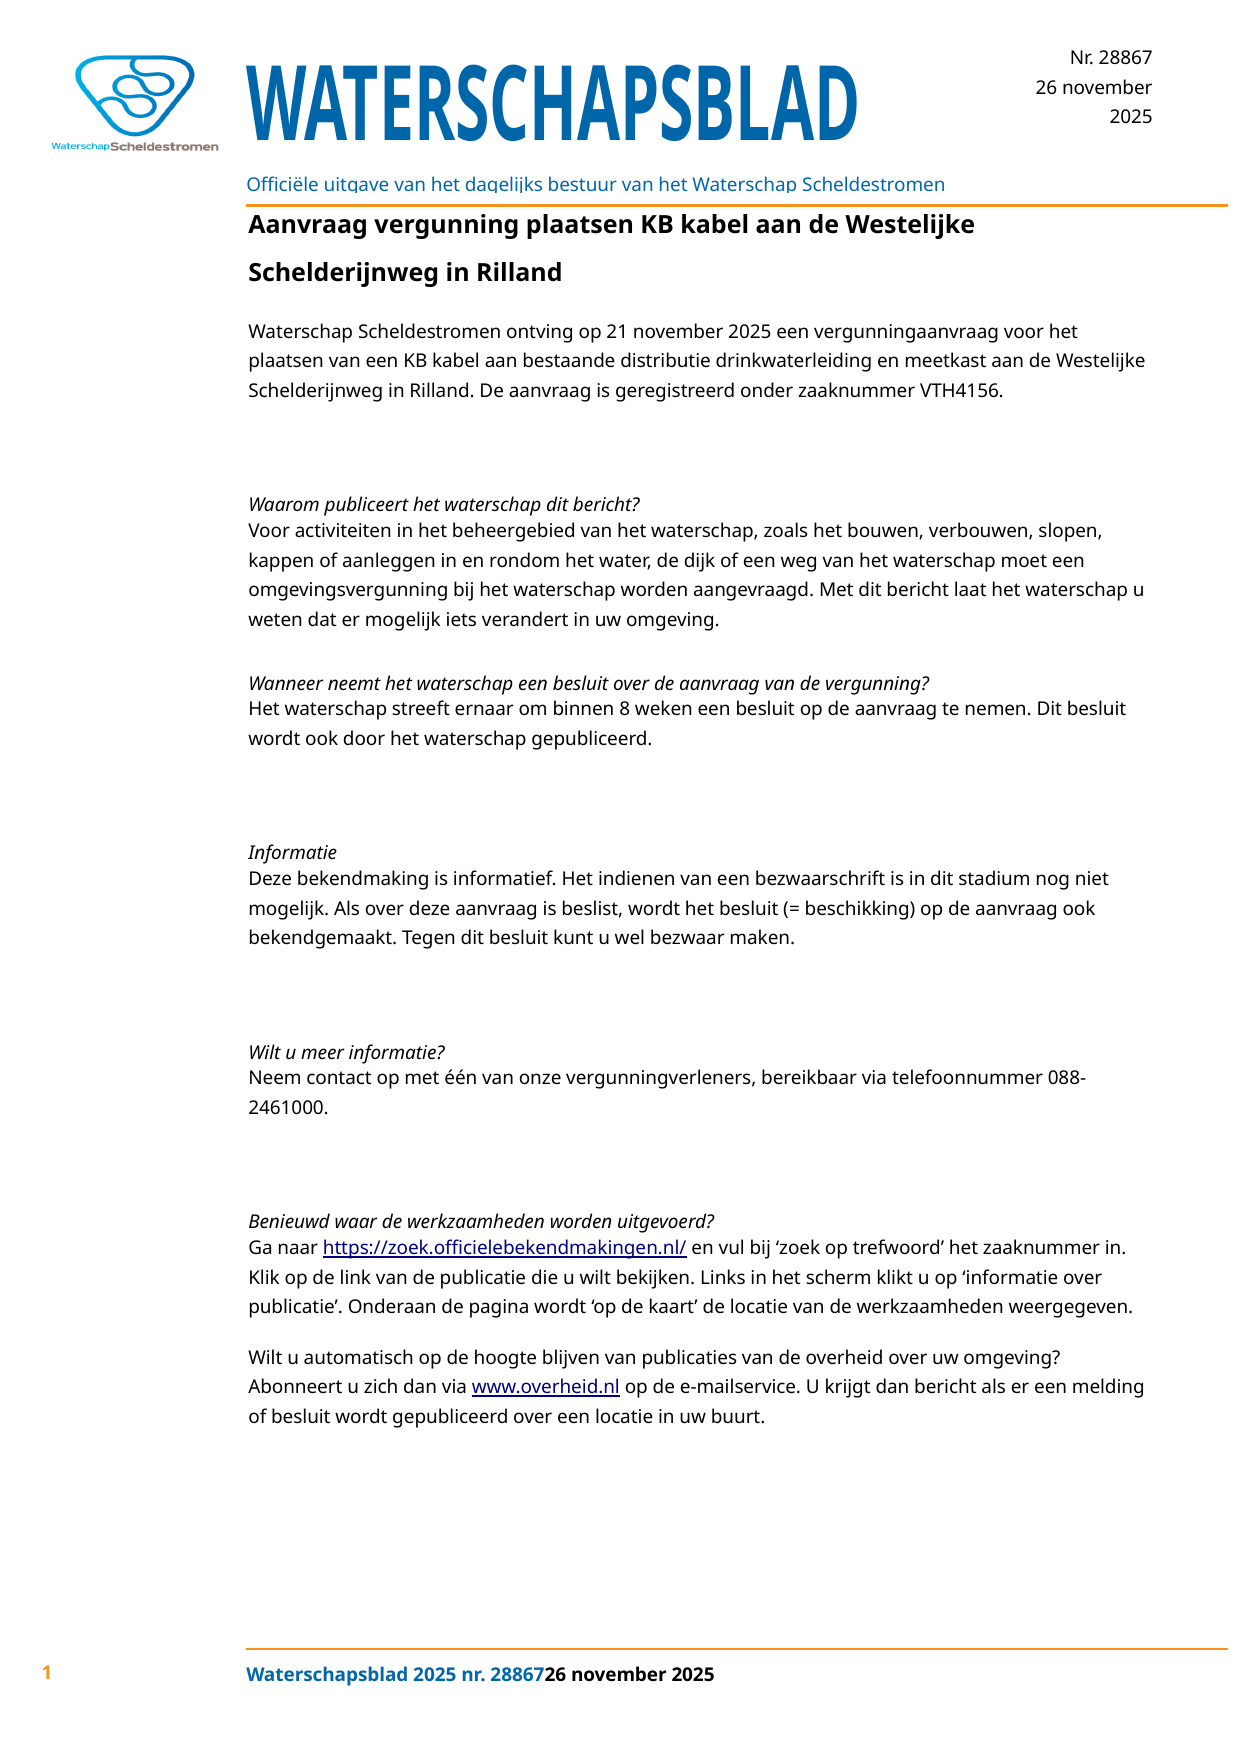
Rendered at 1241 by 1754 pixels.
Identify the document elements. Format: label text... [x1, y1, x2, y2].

text Aanvraag vergunning plaatsen KB kabel aan de Westelijke Schelderijnweg in Rilland [248, 207, 1152, 288]
text Het waterschap streeft ernaar om binnen 8 weken een besluit op de aanvraag te nemen. Dit besluit wordt ook door het waterschap gepubliceerd. [248, 696, 1152, 751]
text Voor activiteiten in het beheergebied van het waterschap, zoals het bouwen, verbouwen, slopen, kappen of aanleggen in en rondom het water, de dijk of een weg van het waterschap moet een omgevingsvergunning bij het waterschap worden aangevraagd. Met dit bericht laat het waterschap u weten dat er mogelijk iets verandert in uw omgeving. [248, 517, 1152, 632]
text Informatie [248, 839, 1152, 865]
text Neem contact op met één van onze vergunningverleners, bereikbaar via telefoonnummer 088-2461000. [248, 1064, 1152, 1120]
text Waarom publiceert het waterschap dit bericht? [248, 491, 1152, 517]
text Wilt u meer informatie? [248, 1039, 1152, 1064]
text Benieuwd waar de werkzaamheden worden uitgevoerd? [248, 1208, 1152, 1234]
text Waterschap Scheldestromen ontving op 21 november 2025 een vergunningaanvraag voor het plaatsen van een KB kabel aan bestaande distributie drinkwaterleiding en meetkast aan de Westelijke Schelderijnweg in Rilland. De aanvraag is geregistreerd onder zaaknummer VTH4156. [248, 318, 1152, 403]
text Wanneer neemt het waterschap een besluit over de aanvraag van de vergunning? [248, 670, 1152, 696]
picture [41, 47, 231, 172]
text Wilt u automatisch op de hoogte blijven van publicaties van de overheid over uw omgeving? Abonneert u zich dan via www.overheid.nl op de e-mailservice. U krijgt dan bericht als er een melding of besluit wordt gepubliceerd over een locatie in uw buurt. [248, 1344, 1152, 1429]
text Ga naar https://zoek.officielebekendmakingen.nl/ en vul bij ‘zoek op trefwoord’ het zaaknummer in. Klik op de link van de publicatie die u wilt bekijken. Links in het scherm klikt u op ‘informatie over publicatie’. Onderaan de pagina wordt ‘op de kaart’ de locatie van de werkzaamheden weergegeven. [248, 1234, 1152, 1319]
text Deze bekendmaking is informatief. Het indienen van een bezwaarschrift is in dit stadium nog niet mogelijk. Als over deze aanvraag is beslist, wordt het besluit (= beschikking) op de aanvraag ook bekendgemaakt. Tegen dit besluit kunt u wel bezwaar maken. [248, 865, 1152, 950]
